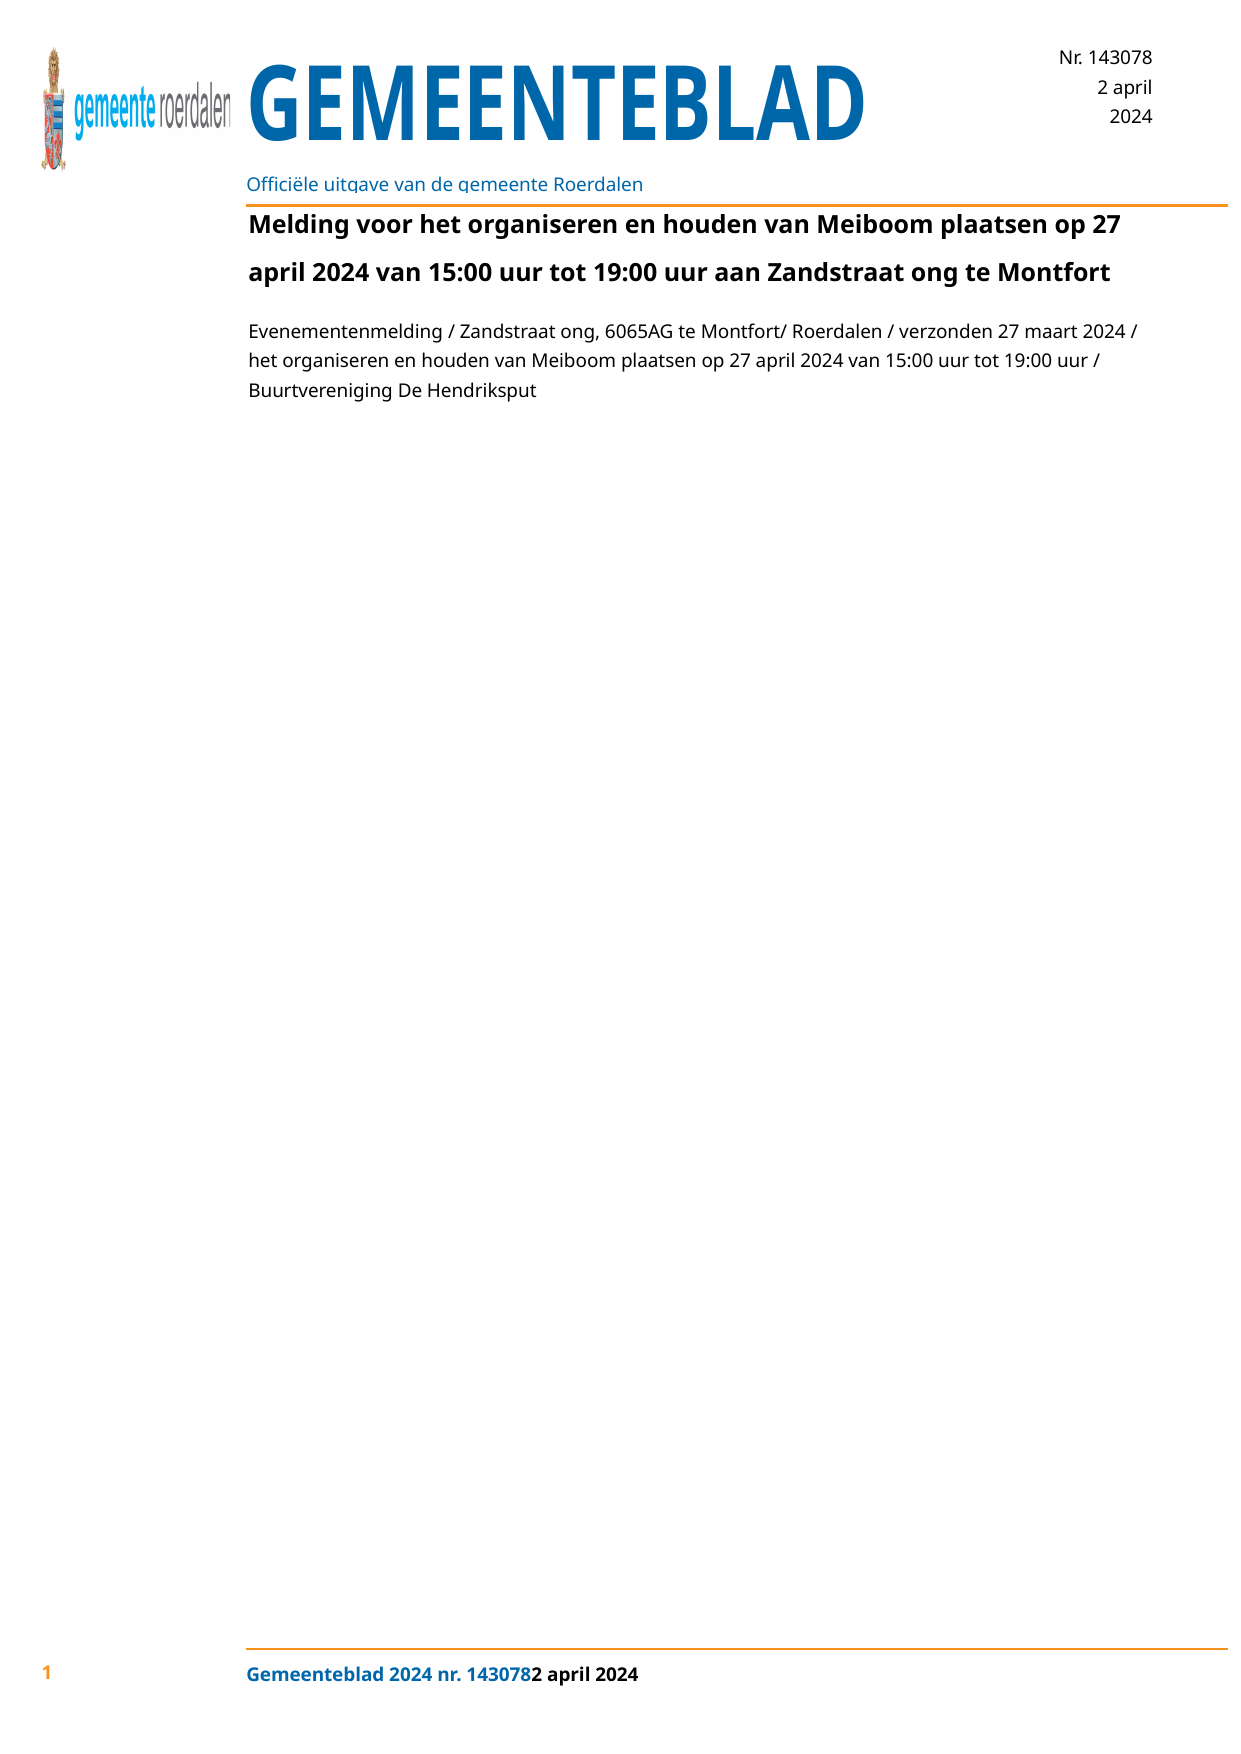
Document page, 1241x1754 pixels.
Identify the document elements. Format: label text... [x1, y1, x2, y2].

text Melding voor het organiseren en houden van Meiboom plaatsen op 27 april 2024 van 15:00 uur tot 19:00 uur aan Zandstraat ong te Montfort [248, 207, 1152, 288]
text Evenementenmelding / Zandstraat ong, 6065AG te Montfort/ Roerdalen / verzonden 27 maart 2024 / het organiseren en houden van Meiboom plaatsen op 27 april 2024 van 15:00 uur tot 19:00 uur / Buurtvereniging De Hendriksput [248, 318, 1152, 403]
picture [41, 47, 231, 172]
